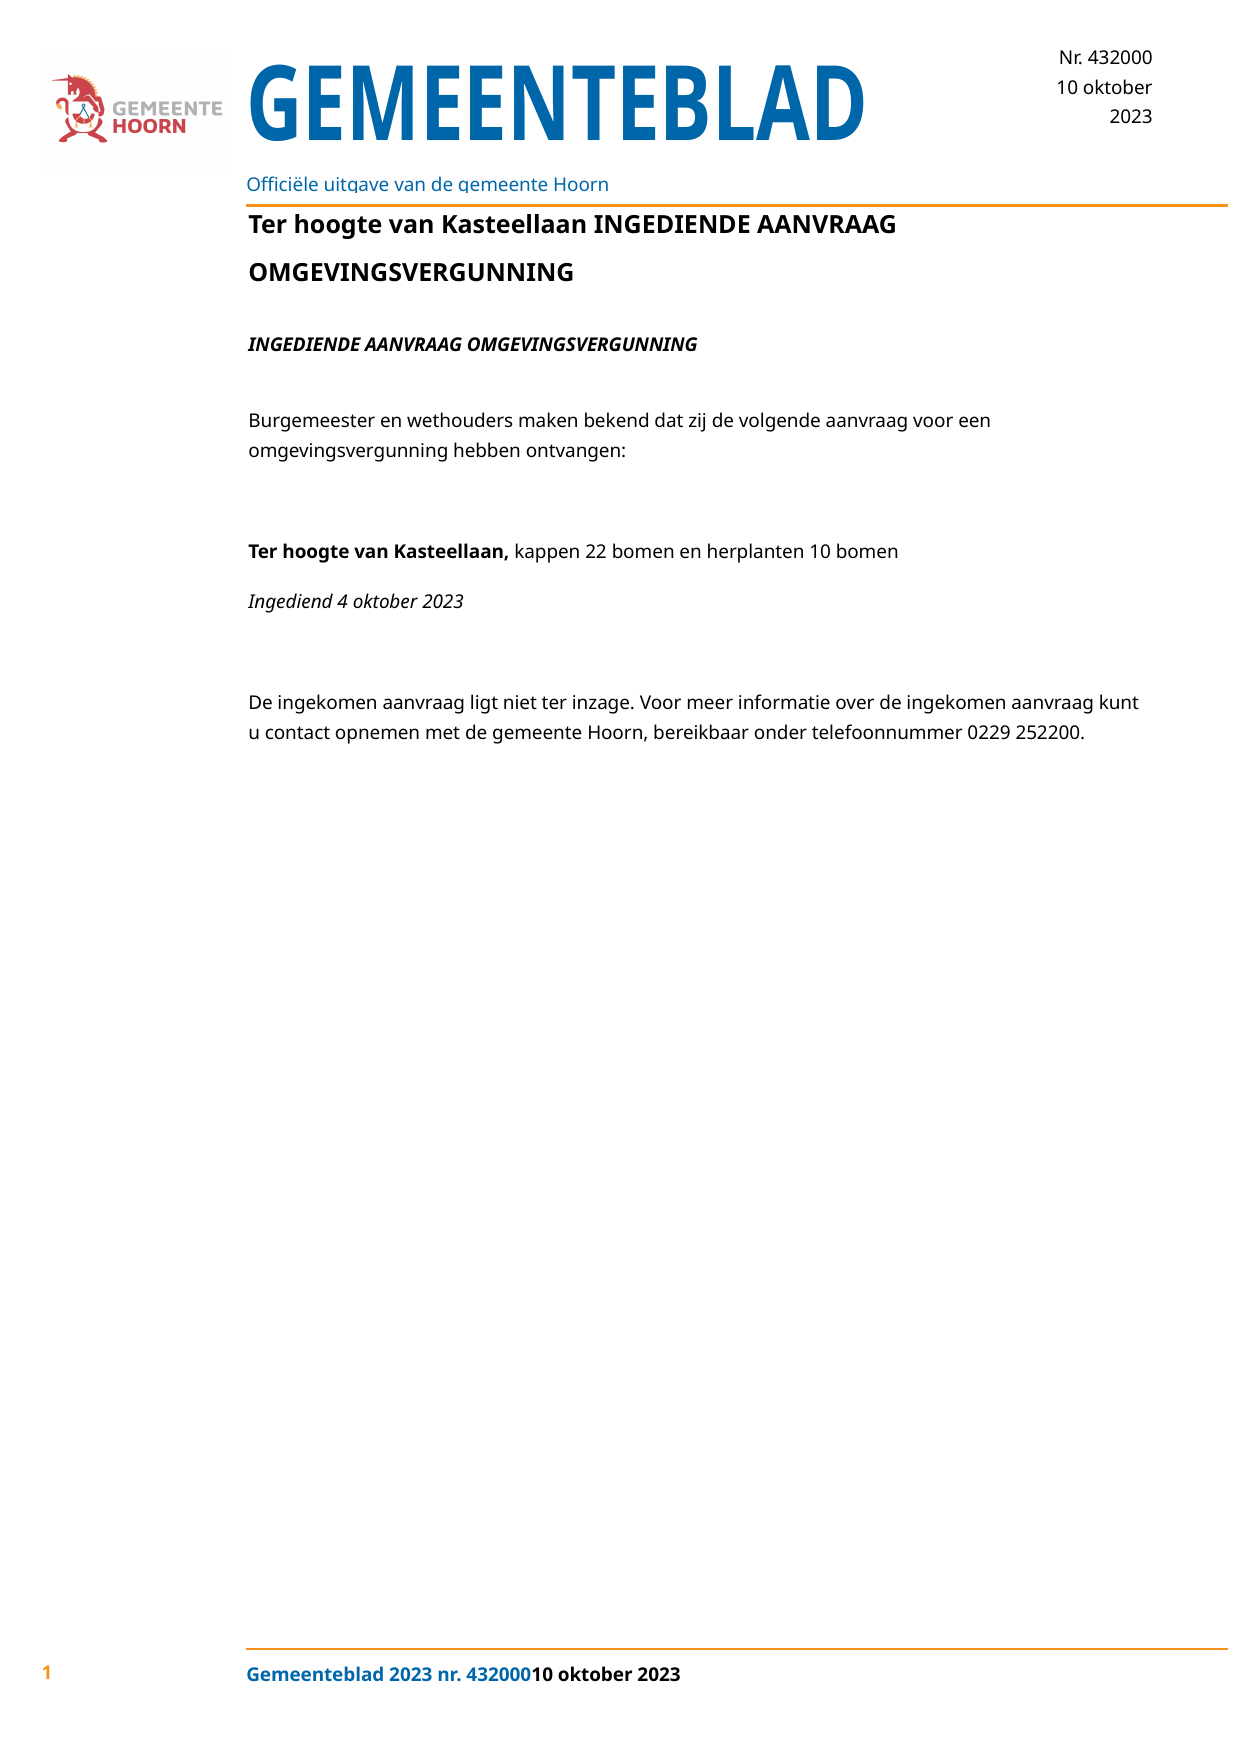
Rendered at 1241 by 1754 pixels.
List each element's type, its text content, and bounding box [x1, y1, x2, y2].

text Ter hoogte van Kasteellaan INGEDIENDE AANVRAAG OMGEVINGSVERGUNNING [248, 207, 1152, 288]
text Ter hoogte van Kasteellaan, kappen 22 bomen en herplanten 10 bomen [248, 538, 1152, 564]
text Ingediend 4 oktober 2023 [248, 588, 1152, 614]
text De ingekomen aanvraag ligt niet ter inzage. Voor meer informatie over de ingekomen aanvraag kunt u contact opnemen met de gemeente Hoorn, bereikbaar onder telefoonnummer 0229 252200. [248, 689, 1152, 744]
text Burgemeester en wethouders maken bekend dat zij de volgende aanvraag voor een omgevingsvergunning hebben ontvangen: [248, 408, 1152, 463]
text INGEDIENDE AANVRAAG OMGEVINGSVERGUNNING [248, 331, 1152, 357]
picture [41, 47, 231, 172]
